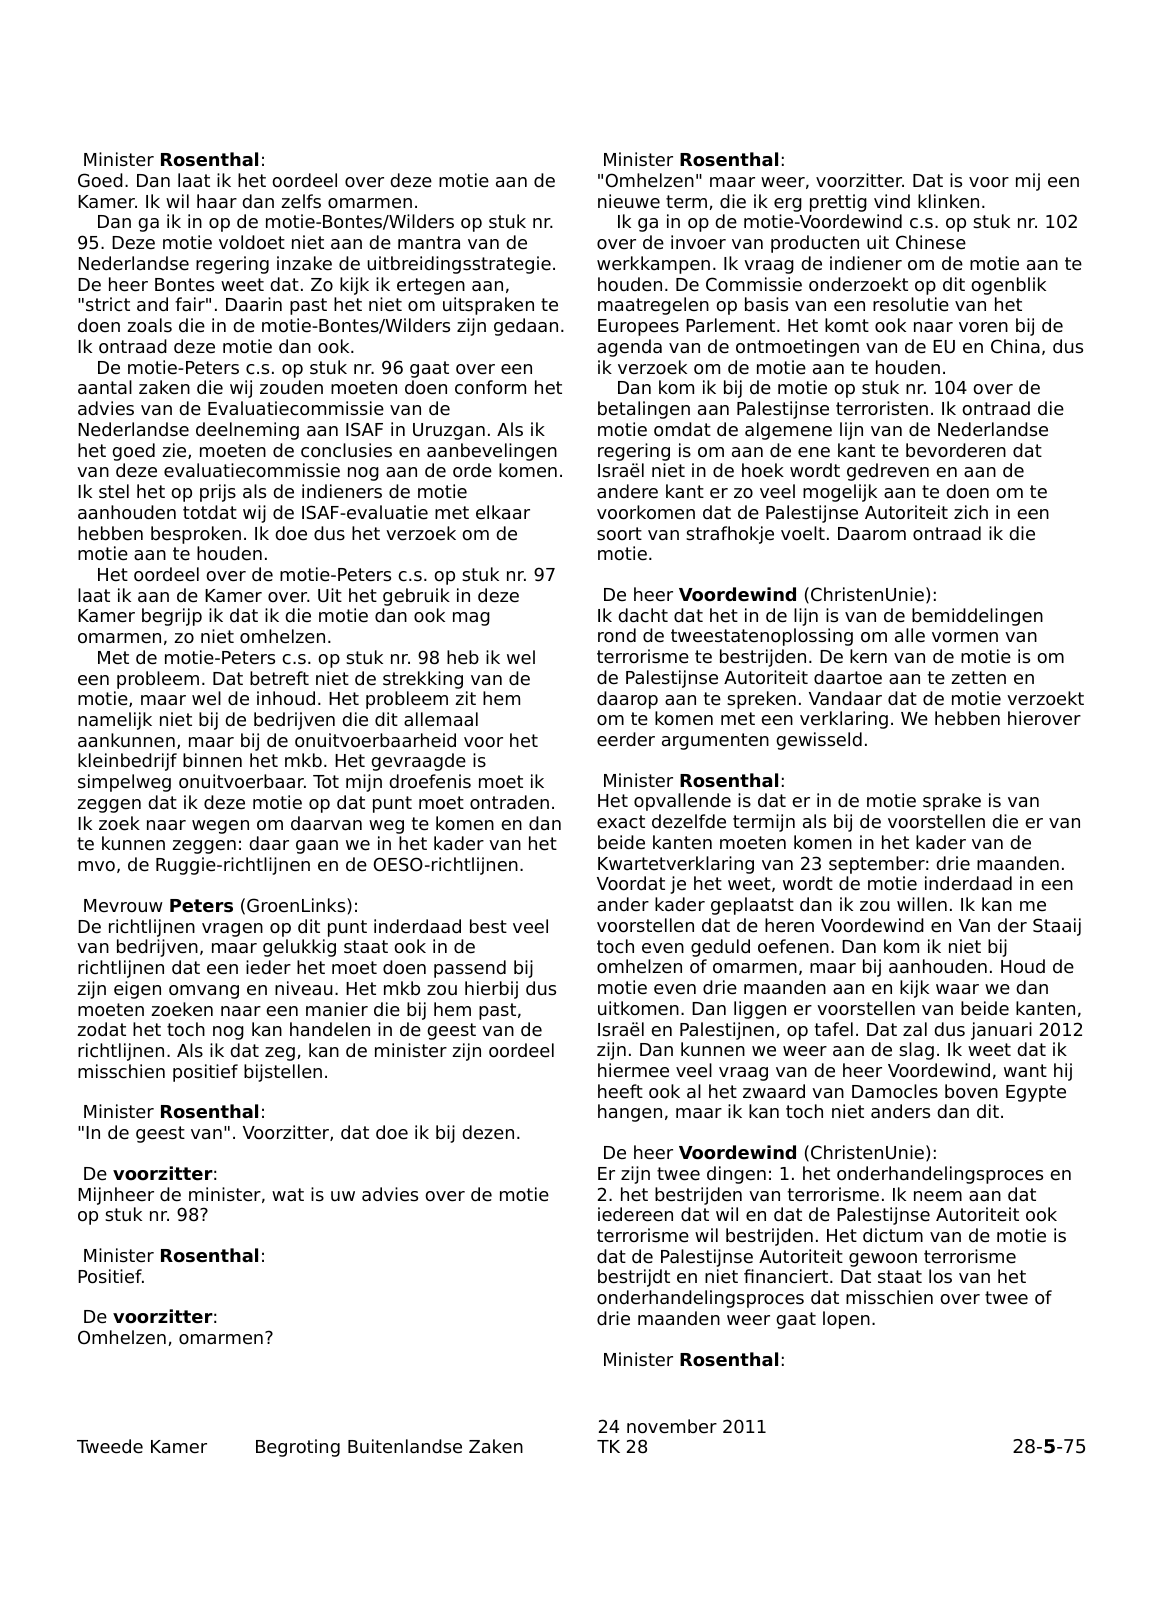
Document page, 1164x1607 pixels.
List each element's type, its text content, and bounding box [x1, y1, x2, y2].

text Omhelzen, omarmen? [77, 1328, 567, 1349]
text Ik dacht dat het in de lijn is van de bemiddelingen rond de tweestatenoplossing om alle vormen van terrorisme te bestrijden. De kern van de motie is om de Palestijnse Autoriteit daartoe aan te zetten en daarop aan te spreken. Vandaar dat de motie verzoekt om te komen met een verklaring. We hebben hierover eerder argumenten gewisseld. [596, 606, 1087, 751]
text Met de motie-Peters c.s. op stuk nr. 98 heb ik wel een probleem. Dat betreft niet de strekking van de motie, maar wel de inhoud. Het probleem zit hem namelijk niet bij de bedrijven die dit allemaal aankunnen, maar bij de onuitvoerbaarheid voor het kleinbedrijf binnen het mkb. Het gevraagde is simpelweg onuitvoerbaar. Tot mijn droefenis moet ik zeggen dat ik deze motie op dat punt moet ontraden. Ik zoek naar wegen om daarvan weg te komen en dan te kunnen zeggen: daar gaan we in het kader van het mvo, de Ruggie-richtlijnen en de OESO-richtlijnen. [77, 648, 567, 876]
text Mijnheer de minister, wat is uw advies over de motie op stuk nr. 98? [77, 1184, 567, 1226]
text De richtlijnen vragen op dit punt inderdaad best veel van bedrijven, maar gelukkig staat ook in de richtlijnen dat een ieder het moet doen passend bij zijn eigen omvang en niveau. Het mkb zou hierbij dus moeten zoeken naar een manier die bij hem past, zodat het toch nog kan handelen in de geest van de richtlijnen. Als ik dat zeg, kan de minister zijn oordeel misschien positief bijstellen. [77, 916, 567, 1082]
text Minister Rosenthal: [77, 1246, 567, 1267]
text Goed. Dan laat ik het oordeel over deze motie aan de Kamer. Ik wil haar dan zelfs omarmen. [77, 171, 567, 212]
text Dan kom ik bij de motie op stuk nr. 104 over de betalingen aan Palestijnse terroristen. Ik ontraad die motie omdat de algemene lijn van de Nederlandse regering is om aan de ene kant te bevorderen dat Israël niet in de hoek wordt gedreven en aan de andere kant er zo veel mogelijk aan te doen om te voorkomen dat de Palestijnse Autoriteit zich in een soort van strafhokje voelt. Daarom ontraad ik die motie. [596, 378, 1087, 565]
text "In de geest van". Voorzitter, dat doe ik bij dezen. [77, 1123, 567, 1144]
text De heer Voordewind (ChristenUnie): [596, 1143, 1087, 1164]
text Minister Rosenthal: [77, 150, 567, 171]
text "Omhelzen" maar weer, voorzitter. Dat is voor mij een nieuwe term, die ik erg prettig vind klinken. [596, 171, 1087, 212]
text Ik ga in op de motie-Voordewind c.s. op stuk nr. 102 over de invoer van producten uit Chinese werkkampen. Ik vraag de indiener om de motie aan te houden. De Commissie onderzoekt op dit ogenblik maatregelen op basis van een resolutie van het Europees Parlement. Het komt ook naar voren bij de agenda van de ontmoetingen van de EU en China, dus ik verzoek om de motie aan te houden. [596, 212, 1087, 378]
text Het opvallende is dat er in de motie sprake is van exact dezelfde termijn als bij de voorstellen die er van beide kanten moeten komen in het kader van de Kwartetverklaring van 23 september: drie maanden. Voordat je het weet, wordt de motie inderdaad in een ander kader geplaatst dan ik zou willen. Ik kan me voorstellen dat de heren Voordewind en Van der Staaij toch even geduld oefenen. Dan kom ik niet bij omhelzen of omarmen, maar bij aanhouden. Houd de motie even drie maanden aan en kijk waar we dan uitkomen. Dan liggen er voorstellen van beide kanten, Israël en Palestijnen, op tafel. Dat zal dus januari 2012 zijn. Dan kunnen we weer aan de slag. Ik weet dat ik hiermee veel vraag van de heer Voordewind, want hij heeft ook al het zwaard van Damocles boven Egypte hangen, maar ik kan toch niet anders dan dit. [596, 791, 1087, 1123]
text Mevrouw Peters (GroenLinks): [77, 896, 567, 916]
text Minister Rosenthal: [596, 1349, 1087, 1370]
text Dan ga ik in op de motie-Bontes/Wilders op stuk nr. 95. Deze motie voldoet niet aan de mantra van de Nederlandse regering inzake de uitbreidingsstrategie. De heer Bontes weet dat. Zo kijk ik ertegen aan, "strict and fair". Daarin past het niet om uitspraken te doen zoals die in de motie-Bontes/Wilders zijn gedaan. Ik ontraad deze motie dan ook. [77, 212, 567, 357]
text Er zijn twee dingen: 1. het onderhandelingsproces en 2. het bestrijden van terrorisme. Ik neem aan dat iedereen dat wil en dat de Palestijnse Autoriteit ook terrorisme wil bestrijden. Het dictum van de motie is dat de Palestijnse Autoriteit gewoon terrorisme bestrijdt en niet financiert. Dat staat los van het onderhandelingsproces dat misschien over twee of drie maanden weer gaat lopen. [596, 1164, 1087, 1329]
text Minister Rosenthal: [77, 1102, 567, 1123]
text De voorzitter: [77, 1307, 567, 1328]
text Minister Rosenthal: [596, 771, 1087, 791]
text Minister Rosenthal: [596, 150, 1087, 171]
text Positief. [77, 1267, 567, 1287]
text De voorzitter: [77, 1164, 567, 1184]
text De motie-Peters c.s. op stuk nr. 96 gaat over een aantal zaken die wij zouden moeten doen conform het advies van de Evaluatiecommissie van de Nederlandse deelneming aan ISAF in Uruzgan. Als ik het goed zie, moeten de conclusies en aanbevelingen van deze evaluatiecommissie nog aan de orde komen. Ik stel het op prijs als de indieners de motie aanhouden totdat wij de ISAF-evaluatie met elkaar hebben besproken. Ik doe dus het verzoek om de motie aan te houden. [77, 357, 567, 565]
text Het oordeel over de motie-Peters c.s. op stuk nr. 97 laat ik aan de Kamer over. Uit het gebruik in deze Kamer begrijp ik dat ik die motie dan ook mag omarmen, zo niet omhelzen. [77, 565, 567, 648]
text De heer Voordewind (ChristenUnie): [596, 585, 1087, 606]
